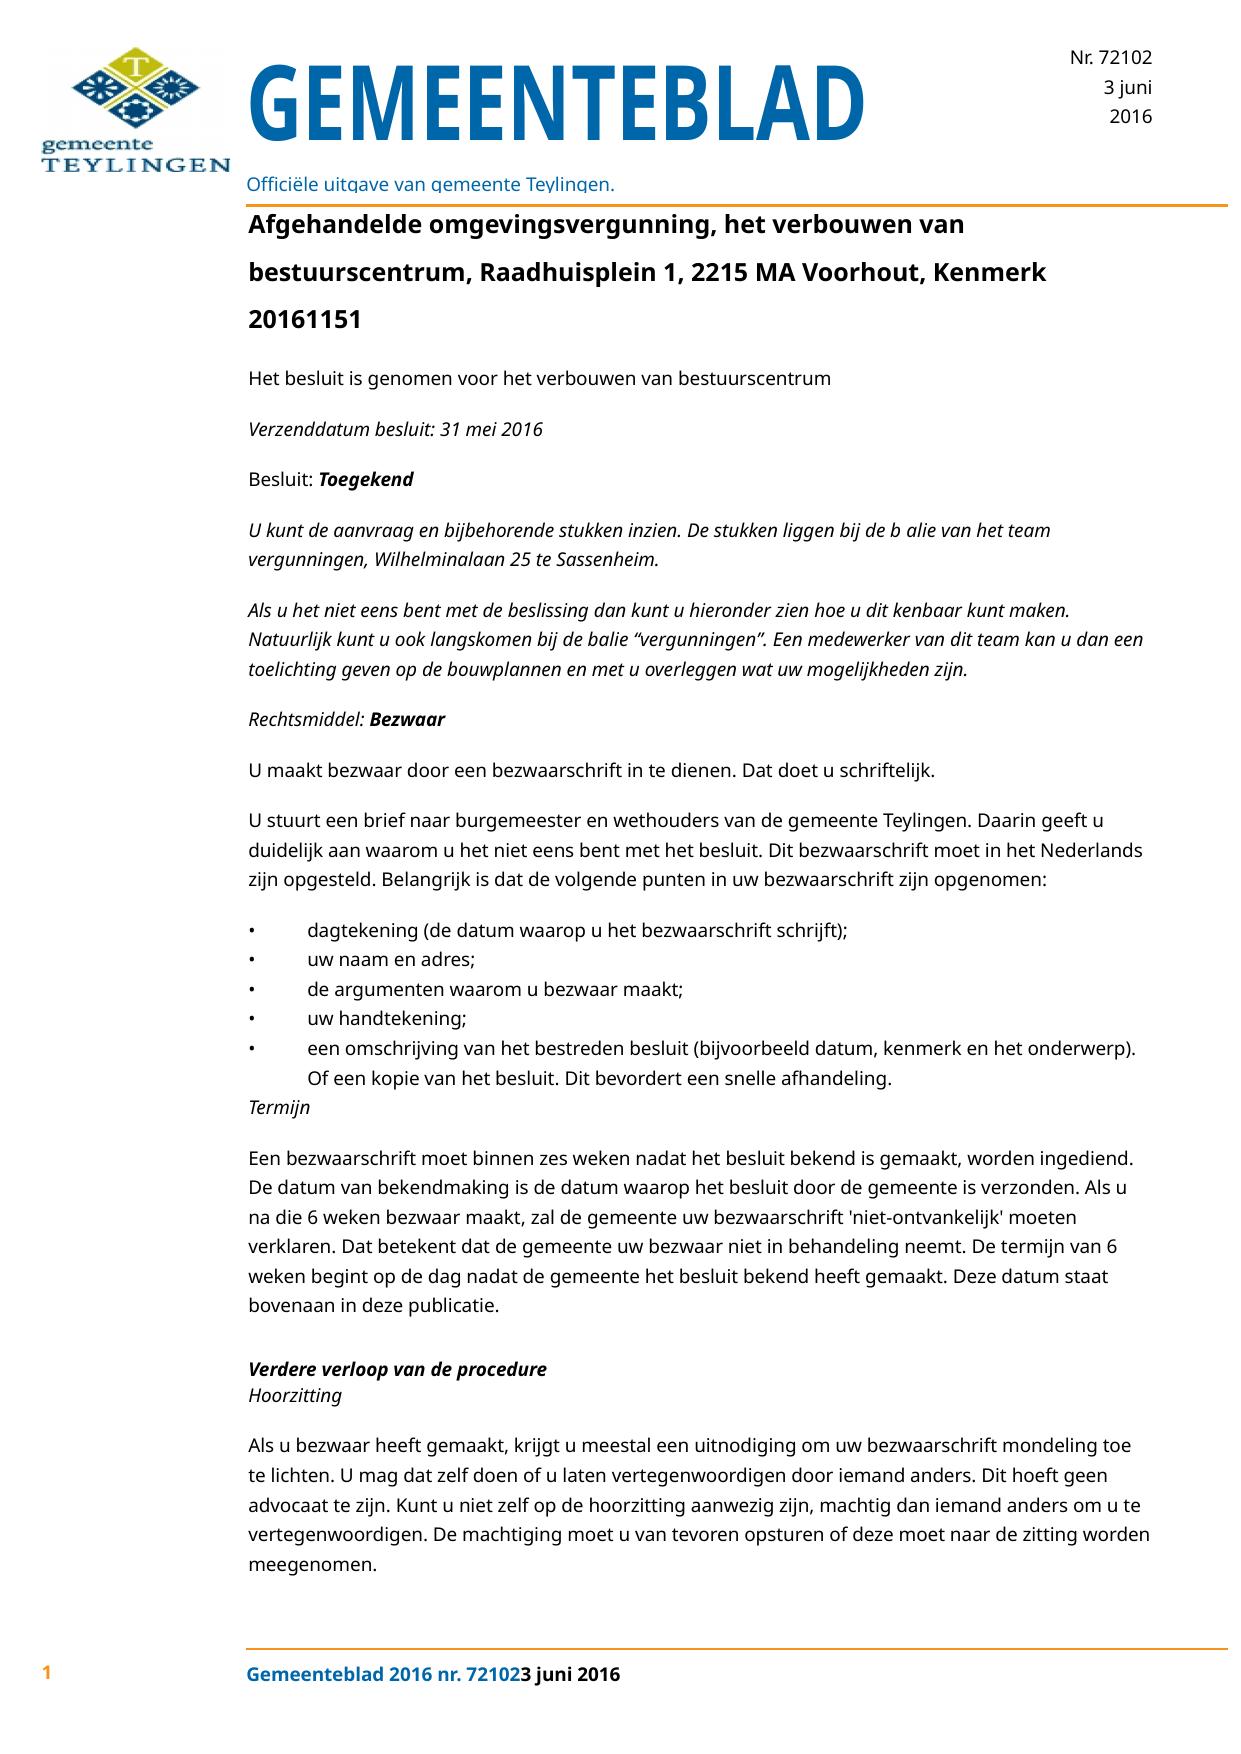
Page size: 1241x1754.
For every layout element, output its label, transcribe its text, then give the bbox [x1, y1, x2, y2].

text Verzenddatum besluit: 31 mei 2016 [248, 416, 1152, 442]
text Afgehandelde omgevingsvergunning, het verbouwen van bestuurscentrum, Raadhuisplein 1, 2215 MA Voorhout, Kenmerk 20161151 [248, 207, 1152, 336]
text Hoorzitting [248, 1382, 1152, 1408]
list de argumenten waarom u bezwaar maakt; [248, 976, 1152, 1002]
picture [41, 47, 231, 172]
text Termijn [248, 1094, 1152, 1120]
list uw naam en adres; [248, 946, 1152, 972]
text U maakt bezwaar door een bezwaarschrift in te dienen. Dat doet u schriftelijk. [248, 757, 1152, 782]
text Als u bezwaar heeft gemaakt, krijgt u meestal een uitnodiging om uw bezwaarschrift mondeling toe te lichten. U mag dat zelf doen of u laten vertegenwoordigen door iemand anders. Dit hoeft geen advocaat te zijn. Kunt u niet zelf op de hoorzitting aanwezig zijn, machtig dan iemand anders om u te vertegenwoordigen. De machtiging moet u van tevoren opsturen of deze moet naar de zitting worden meegenomen. [248, 1433, 1152, 1577]
text Besluit: Toegekend [248, 466, 1152, 492]
text U kunt de aanvraag en bijbehorende stukken inzien. De stukken liggen bij de b alie van het team vergunningen, Wilhelminalaan 25 te Sassenheim. [248, 517, 1152, 572]
text Een bezwaarschrift moet binnen zes weken nadat het besluit bekend is gemaakt, worden ingediend. De datum van bekendmaking is de datum waarop het besluit door de gemeente is verzonden. Als u na die 6 weken bezwaar maakt, zal de gemeente uw bezwaarschrift 'niet-ontvankelijk' moeten verklaren. Dat betekent dat de gemeente uw bezwaar niet in behandeling neemt. De termijn van 6 weken begint op de dag nadat de gemeente het besluit bekend heeft gemaakt. Deze datum staat bovenaan in deze publicatie. [248, 1145, 1152, 1318]
list een omschrijving van het bestreden besluit (bijvoorbeeld datum, kenmerk en het onderwerp). Of een kopie van het besluit. Dit bevordert een snelle afhandeling. [248, 1035, 1152, 1090]
text Als u het niet eens bent met de beslissing dan kunt u hieronder zien hoe u dit kenbaar kunt maken. Natuurlijk kunt u ook langskomen bij de balie “vergunningen”. Een medewerker van dit team kan u dan een toelichting geven op de bouwplannen en met u overleggen wat uw mogelijkheden zijn. [248, 597, 1152, 682]
text Verdere verloop van de procedure [248, 1357, 1152, 1382]
text U stuurt een brief naar burgemeester en wethouders van de gemeente Teylingen. Daarin geeft u duidelijk aan waarom u het niet eens bent met het besluit. Dit bezwaarschrift moet in het Nederlands zijn opgesteld. Belangrijk is dat de volgende punten in uw bezwaarschrift zijn opgenomen: [248, 807, 1152, 892]
list uw handtekening; [248, 1006, 1152, 1031]
list dagtekening (de datum waarop u het bezwaarschrift schrijft); [248, 917, 1152, 942]
text Rechtsmiddel: Bezwaar [248, 706, 1152, 732]
text Het besluit is genomen voor het verbouwen van bestuurscentrum [248, 366, 1152, 391]
